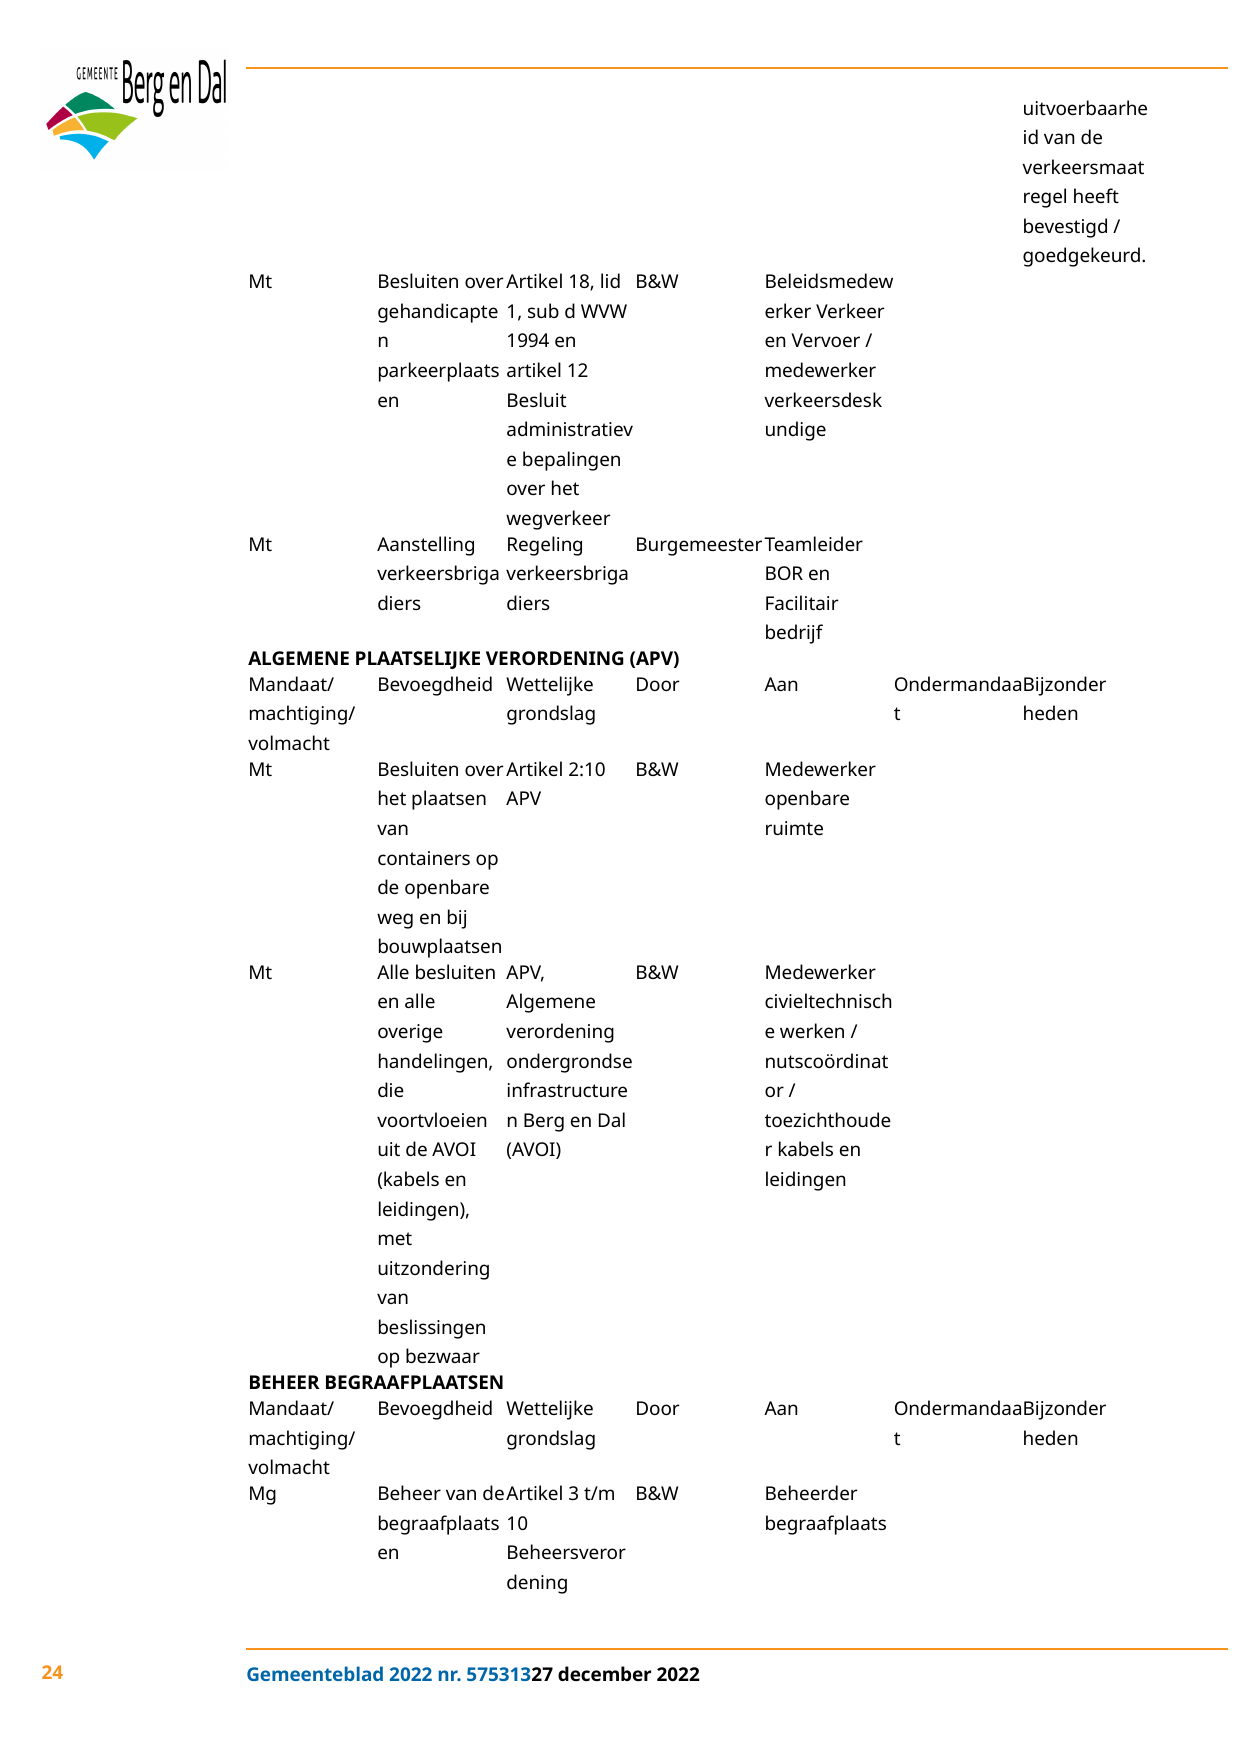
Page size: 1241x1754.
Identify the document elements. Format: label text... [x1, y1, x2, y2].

table_cell Mandaat/ machtiging/ volmacht [248, 671, 377, 756]
table_cell Medewerker civieltechnische werken / nutscoördinator / toezichthouder kabels en leidingen [764, 959, 893, 1369]
table_cell Mg [248, 1480, 377, 1594]
table_cell uitvoerbaarheid van de verkeersmaatregel heeft bevestigd / goedgekeurd. [1023, 95, 1152, 268]
table_cell Mandaat/ machtiging/ volmacht [248, 1395, 377, 1480]
table_cell Wettelijke grondslag [506, 671, 635, 756]
table_cell Wettelijke grondslag [506, 1395, 635, 1480]
table_cell ALGEMENE PLAATSELIJKE VERORDENING (APV) [248, 645, 1152, 671]
table_cell [764, 95, 893, 268]
table_cell B&W [635, 756, 764, 959]
table_cell Door [635, 671, 764, 756]
table_cell [377, 95, 506, 268]
table_cell Artikel 2:10 APV [506, 756, 635, 959]
table_cell APV, Algemene verordening ondergrondse infrastructuren Berg en Dal (AVOI) [506, 959, 635, 1369]
picture [41, 47, 231, 172]
table_cell [894, 1480, 1022, 1594]
table_cell Alle besluiten en alle overige handelingen, die voortvloeien uit de AVOI (kabels en leidingen), met uitzondering van beslissingen op bezwaar [377, 959, 506, 1369]
table_cell B&W [635, 959, 764, 1369]
table_cell Teamleider BOR en Facilitair bedrijf [764, 531, 893, 645]
table_cell Aanstelling verkeersbrigadiers [377, 531, 506, 645]
table_cell Beheerder begraafplaats [764, 1480, 893, 1594]
table_cell [1023, 959, 1152, 1369]
table_cell [894, 959, 1022, 1369]
table_cell [894, 95, 1022, 268]
table_cell Artikel 18, lid 1, sub d WVW 1994 en artikel 12 Besluit administratieve bepalingen over het wegverkeer [506, 269, 635, 531]
table_cell Regeling verkeersbrigadiers [506, 531, 635, 645]
table_cell Ondermandaat [894, 671, 1022, 756]
table_cell Beleidsmedewerker Verkeer en Vervoer / medewerker verkeersdeskundige [764, 269, 893, 531]
table_cell Door [635, 1395, 764, 1480]
table_cell Beheer van de begraafplaatsen [377, 1480, 506, 1594]
table_cell Mt [248, 269, 377, 531]
table_cell [1023, 756, 1152, 959]
table_cell Bijzonder heden [1023, 1395, 1152, 1480]
table_cell B&W [635, 269, 764, 531]
table_cell B&W [635, 1480, 764, 1594]
table_cell Burgemeester [635, 531, 764, 645]
table_cell Mt [248, 959, 377, 1369]
table_cell [506, 95, 635, 268]
table_cell Bevoegdheid [377, 671, 506, 756]
table_cell [1023, 269, 1152, 531]
table_cell [1023, 531, 1152, 645]
table_cell Bijzonder heden [1023, 671, 1152, 756]
table_cell [248, 95, 377, 268]
table_cell [894, 756, 1022, 959]
table_cell [894, 269, 1022, 531]
table_cell Aan [764, 671, 893, 756]
table_cell Besluiten over gehandicapten parkeerplaatsen [377, 269, 506, 531]
table_cell Mt [248, 531, 377, 645]
table_cell BEHEER BEGRAAFPLAATSEN [248, 1370, 1152, 1395]
table_cell Besluiten over het plaatsen van containers op de openbare weg en bij bouwplaatsen [377, 756, 506, 959]
table_cell Artikel 3 t/m 10 Beheersverordening [506, 1480, 635, 1594]
table_cell Medewerker openbare ruimte [764, 756, 893, 959]
table_cell Ondermandaat [894, 1395, 1022, 1480]
table_cell [894, 531, 1022, 645]
table_cell [635, 95, 764, 268]
table_cell Bevoegdheid [377, 1395, 506, 1480]
table_cell Mt [248, 756, 377, 959]
table_cell Aan [764, 1395, 893, 1480]
table_cell [1023, 1480, 1152, 1594]
